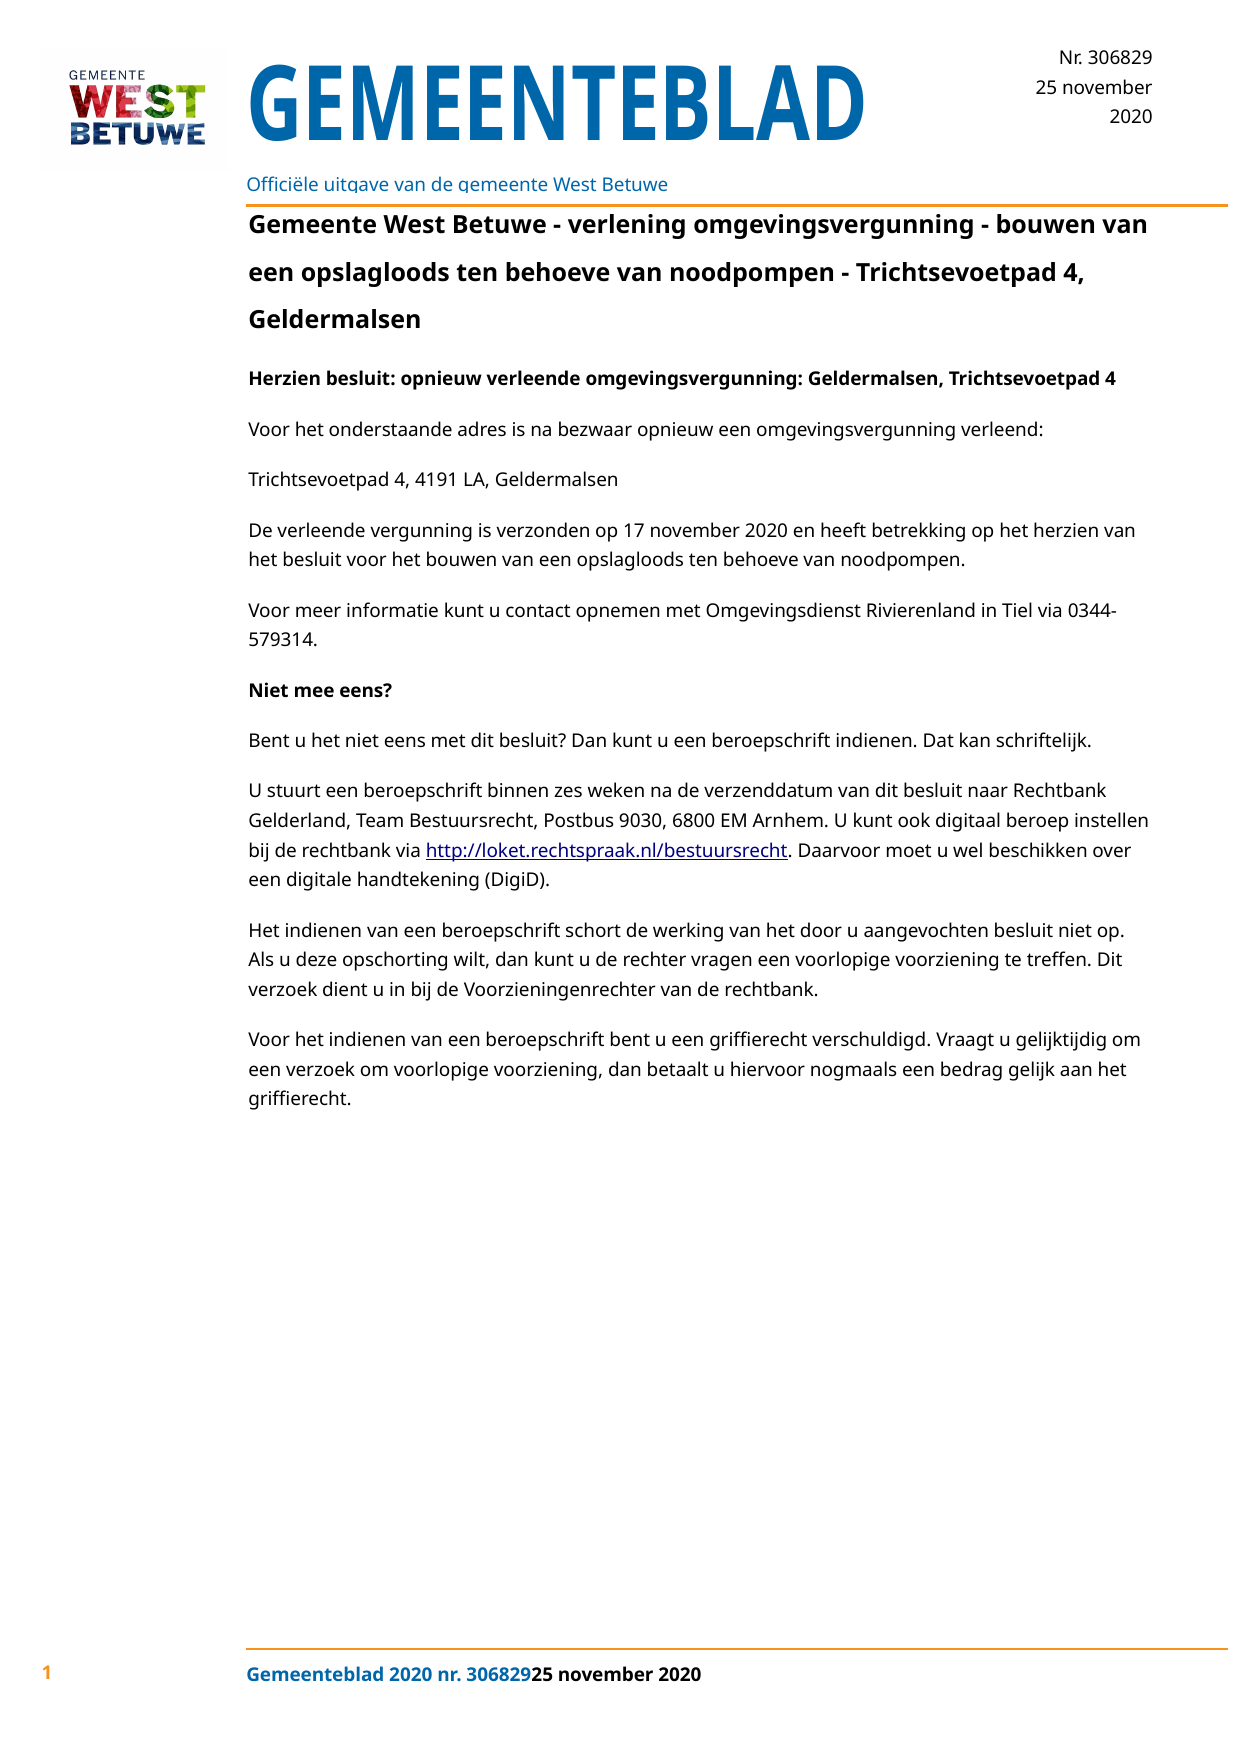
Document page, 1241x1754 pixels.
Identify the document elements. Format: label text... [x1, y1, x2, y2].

text Voor het indienen van een beroepschrift bent u een griffierecht verschuldigd. Vraagt u gelijktijdig om een verzoek om voorlopige voorziening, dan betaalt u hiervoor nogmaals een bedrag gelijk aan het griffierecht. [248, 1026, 1152, 1111]
text Niet mee eens? [248, 677, 1152, 702]
text Trichtsevoetpad 4, 4191 LA, Geldermalsen [248, 466, 1152, 492]
text De verleende vergunning is verzonden op 17 november 2020 en heeft betrekking op het herzien van het besluit voor het bouwen van een opslagloods ten behoeve van noodpompen. [248, 517, 1152, 572]
text Voor het onderstaande adres is na bezwaar opnieuw een omgevingsvergunning verleend: [248, 416, 1152, 442]
text Herzien besluit: opnieuw verleende omgevingsvergunning: Geldermalsen, Trichtsevoetpad 4 [248, 366, 1152, 391]
text Voor meer informatie kunt u contact opnemen met Omgevingsdienst Rivierenland in Tiel via 0344-579314. [248, 597, 1152, 652]
text Het indienen van een beroepschrift schort de werking van het door u aangevochten besluit niet op. Als u deze opschorting wilt, dan kunt u de rechter vragen een voorlopige voorziening te treffen. Dit verzoek dient u in bij de Voorzieningenrechter van de rechtbank. [248, 917, 1152, 1002]
text Bent u het niet eens met dit besluit? Dan kunt u een beroepschrift indienen. Dat kan schriftelijk. [248, 727, 1152, 753]
picture [41, 47, 231, 172]
text Gemeente West Betuwe - verlening omgevingsvergunning - bouwen van een opslagloods ten behoeve van noodpompen - Trichtsevoetpad 4, Geldermalsen [248, 207, 1152, 336]
text U stuurt een beroepschrift binnen zes weken na de verzenddatum van dit besluit naar Rechtbank Gelderland, Team Bestuursrecht, Postbus 9030, 6800 EM Arnhem. U kunt ook digitaal beroep instellen bij de rechtbank via http://loket.rechtspraak.nl/bestuursrecht. Daarvoor moet u wel beschikken over een digitale handtekening (DigiD). [248, 778, 1152, 892]
